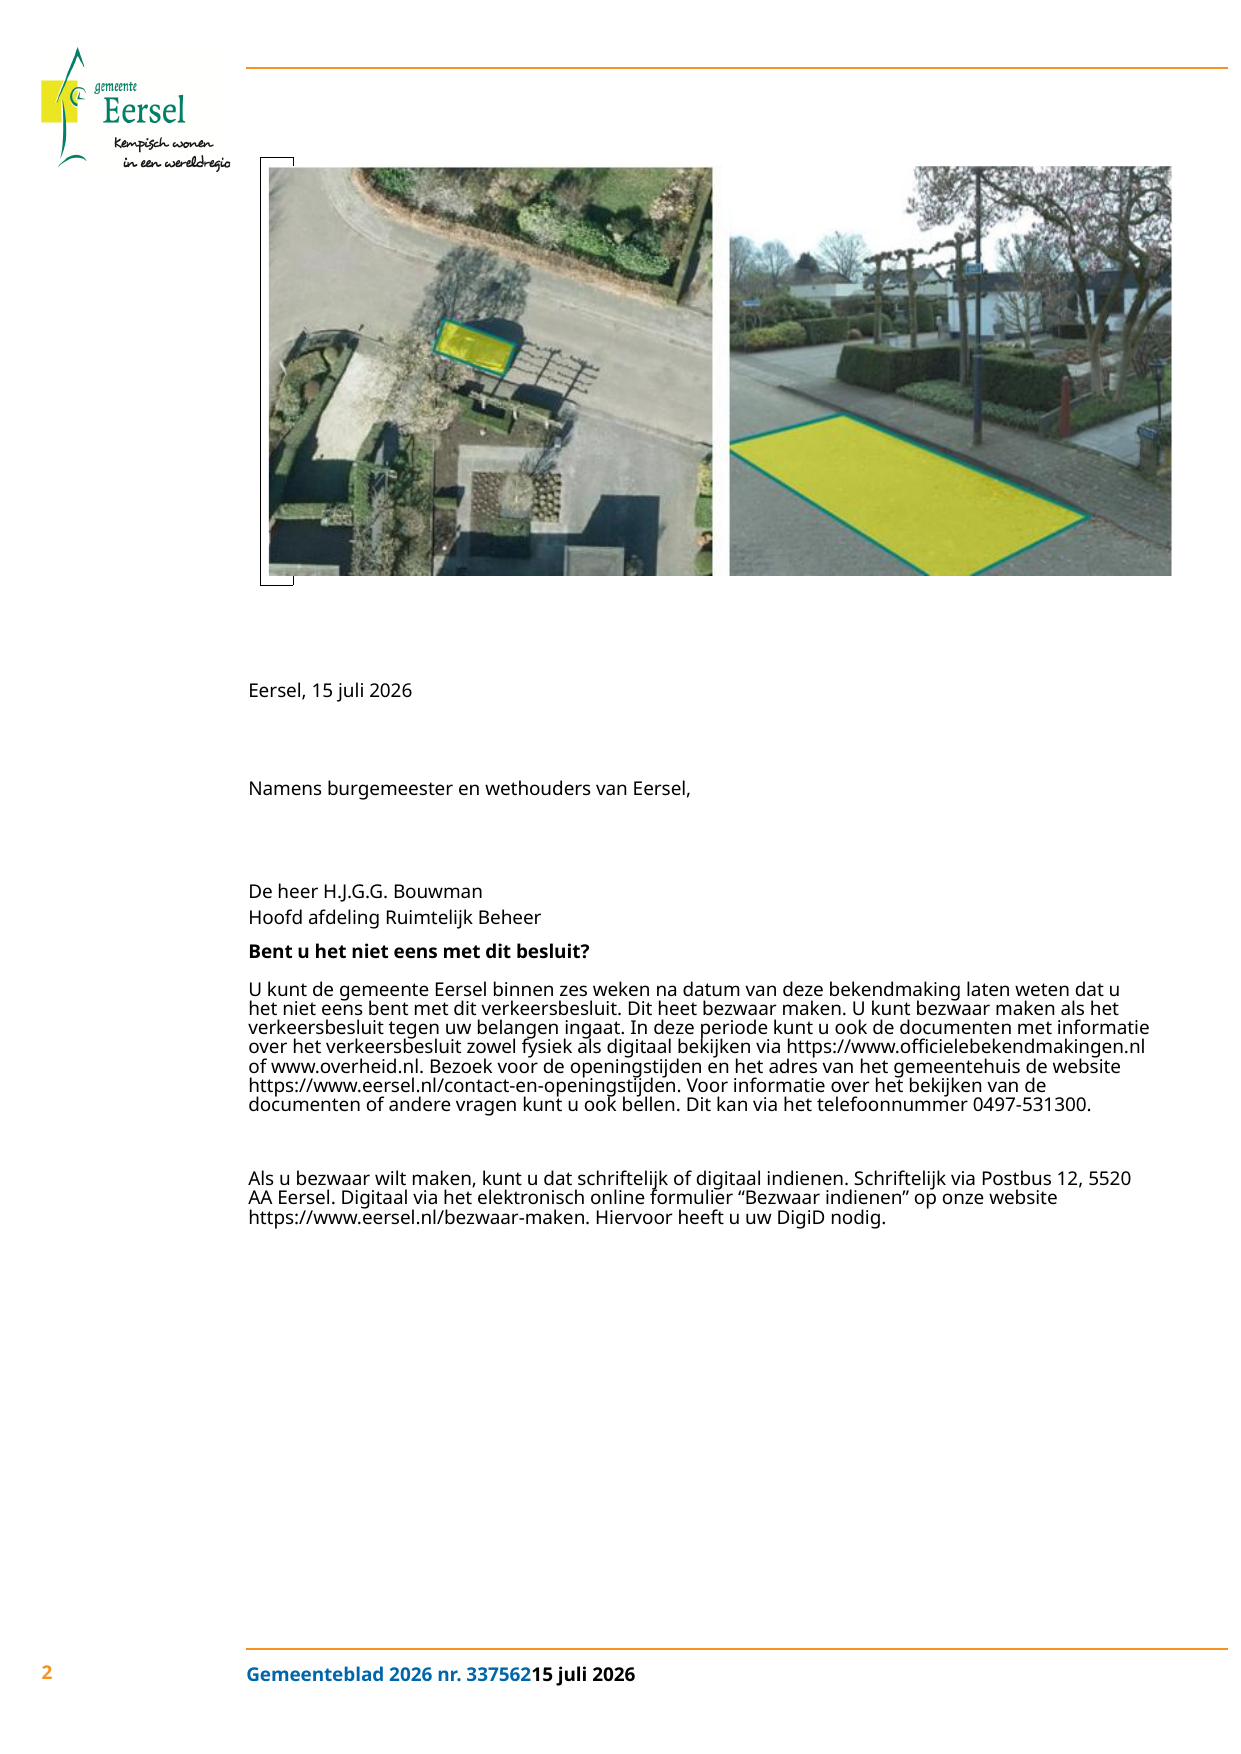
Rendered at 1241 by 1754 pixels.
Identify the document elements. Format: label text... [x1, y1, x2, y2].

text U kunt de gemeente Eersel binnen zes weken na datum van deze bekendmaking laten weten dat u het niet eens bent met dit verkeersbesluit. Dit heet bezwaar maken. U kunt bezwaar maken als het verkeersbesluit tegen uw belangen ingaat. In deze periode kunt u ook de documenten met informatie over het verkeersbesluit zowel fysiek als digitaal bekijken via https://www.officielebekendmakingen.nl of www.overheid.nl. Bezoek voor de openingstijden en het adres van het gemeentehuis de website https://www.eersel.nl/contact-en-openingstijden. Voor informatie over het bekijken van de documenten of andere vragen kunt u ook bellen. Dit kan via het telefoonnummer 0497-531300. [248, 981, 1152, 1115]
picture [268, 166, 1173, 576]
text Namens burgemeester en wethouders van Eersel, [248, 776, 1152, 801]
text Eersel, 15 juli 2026 [248, 677, 1152, 703]
text De heer H.J.G.G. Bouwman [248, 878, 1152, 904]
picture [41, 47, 231, 172]
text Als u bezwaar wilt maken, kunt u dat schriftelijk of digitaal indienen. Schriftelijk via Postbus 12, 5520 AA Eersel. Digitaal via het elektronisch online formulier “Bezwaar indienen” op onze website https://www.eersel.nl/bezwaar-maken. Hiervoor heeft u uw DigiD nodig. [248, 1170, 1152, 1228]
text Hoofd afdeling Ruimtelijk Beheer [248, 904, 1152, 930]
text Bent u het niet eens met dit besluit? [248, 943, 1152, 963]
